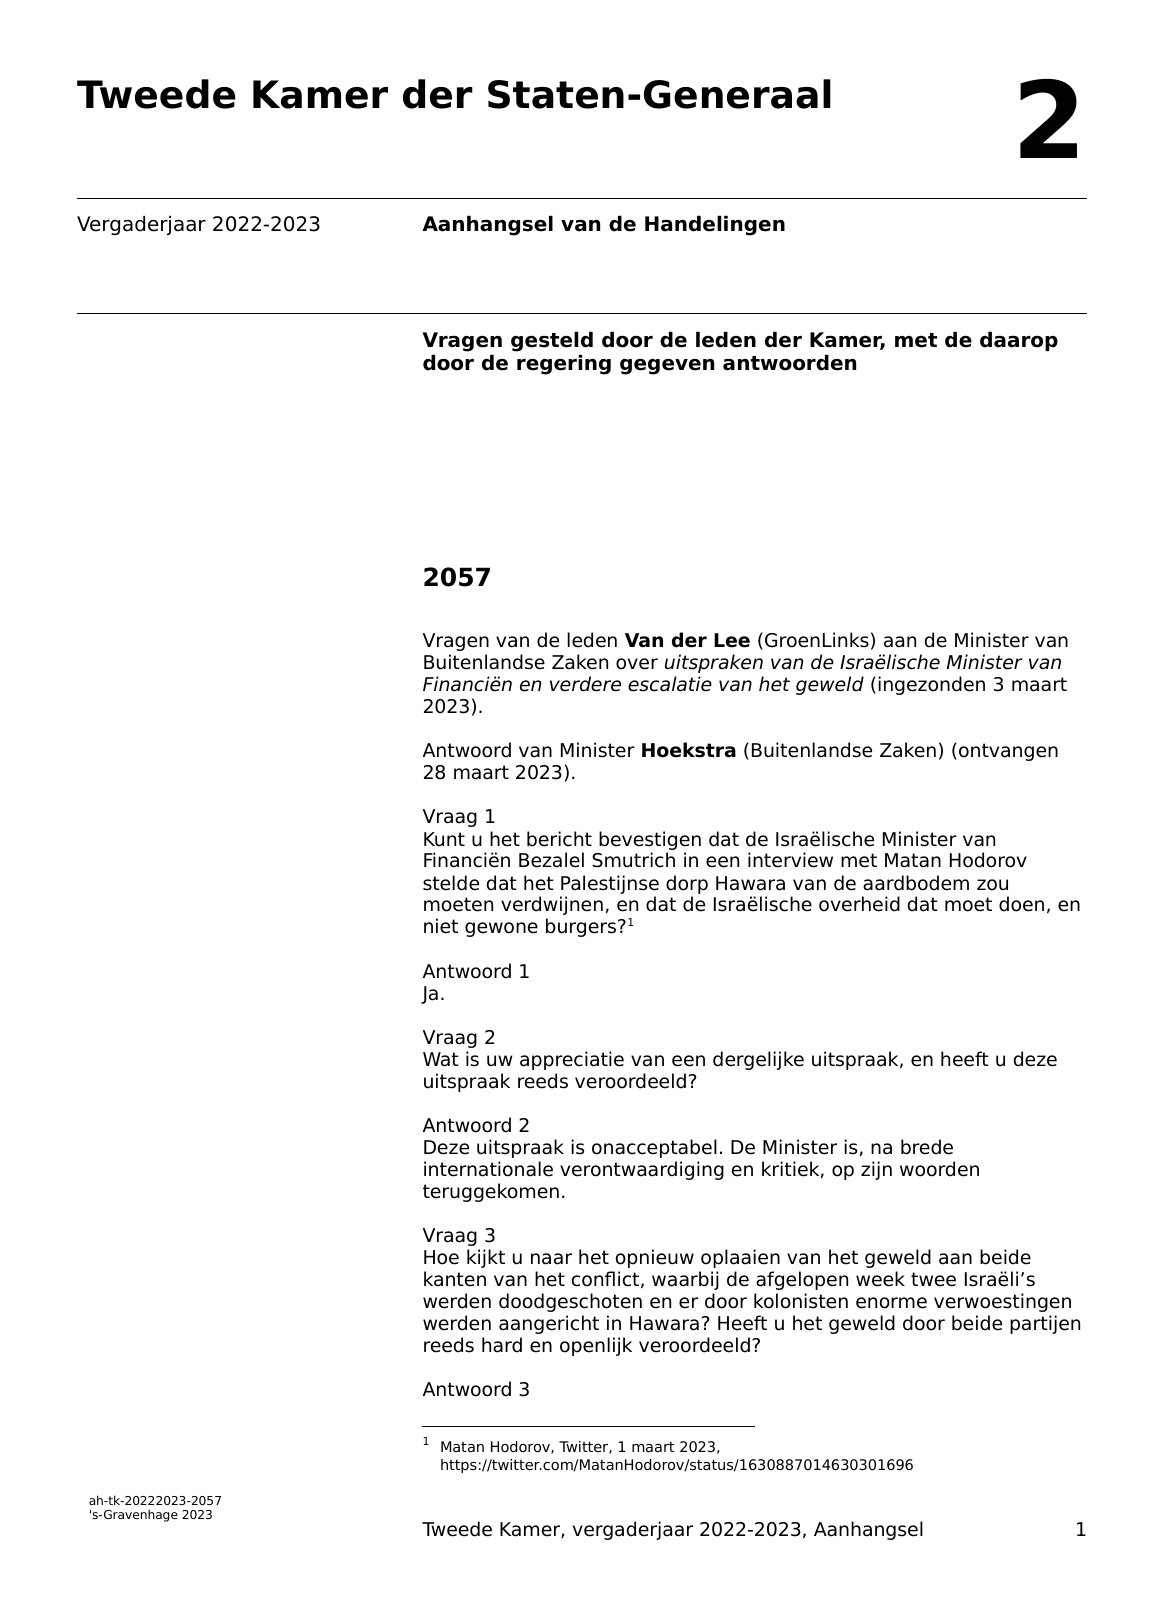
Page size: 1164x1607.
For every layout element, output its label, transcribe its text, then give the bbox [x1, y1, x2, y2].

text ah-tk-20222023-2057 [88, 1494, 323, 1508]
text Vragen van de leden Van der Lee (GroenLinks) aan de Minister van Buitenlandse Zaken over uitspraken van de Israëlische Minister van Financiën en verdere escalatie van het geweld (ingezonden 3 maart 2023). [422, 630, 1087, 718]
text Vraag 1 [422, 806, 1087, 828]
text Matan Hodorov, Twitter, 1 maart 2023, https://twitter.com/MatanHodorov/status/1630887014630301696 [422, 1435, 1087, 1474]
table_cell [77, 314, 422, 375]
table_cell Vragen gesteld door de leden der Kamer, met de daarop door de regering gegeven antwoorden [422, 314, 1087, 375]
table_cell Aanhangsel van de Handelingen [422, 199, 1087, 313]
text Wat is uw appreciatie van een dergelijke uitspraak, en heeft u deze uitspraak reeds veroordeeld? [422, 1049, 1087, 1093]
text Ja. [422, 982, 1087, 1004]
text Deze uitspraak is onacceptabel. De Minister is, na brede internationale verontwaardiging en kritiek, op zijn woorden teruggekomen. [422, 1137, 1087, 1203]
text Antwoord van Minister Hoekstra (Buitenlandse Zaken) (ontvangen 28 maart 2023). [422, 740, 1087, 784]
text Hoe kijkt u naar het opnieuw oplaaien van het geweld aan beide kanten van het conflict, waarbij de afgelopen week twee Israëli’s werden doodgeschoten en er door kolonisten enorme verwoestingen werden aangericht in Hawara? Heeft u het geweld door beide partijen reeds hard en openlijk veroordeeld? [422, 1247, 1087, 1357]
text Vraag 3 [422, 1225, 1087, 1247]
text Antwoord 1 [422, 961, 1087, 982]
text Kunt u het bericht bevestigen dat de Israëlische Minister van Financiën Bezalel Smutrich in een interview met Matan Hodorov stelde dat het Palestijnse dorp Hawara van de aardbodem zou moeten verdwijnen, en dat de Israëlische overheid dat moet doen, en niet gewone burgers? [422, 828, 1087, 938]
text 2057 [422, 563, 1087, 592]
text Vraag 2 [422, 1027, 1087, 1049]
table_header Tweede Kamer der Staten-Generaal [77, 59, 886, 198]
table_cell Vergaderjaar 2022-2023 [77, 199, 422, 313]
text Antwoord 2 [422, 1115, 1087, 1137]
text 's-Gravenhage 2023 [88, 1508, 323, 1522]
table_header 2 [886, 59, 1087, 198]
text Antwoord 3 [422, 1379, 1087, 1401]
